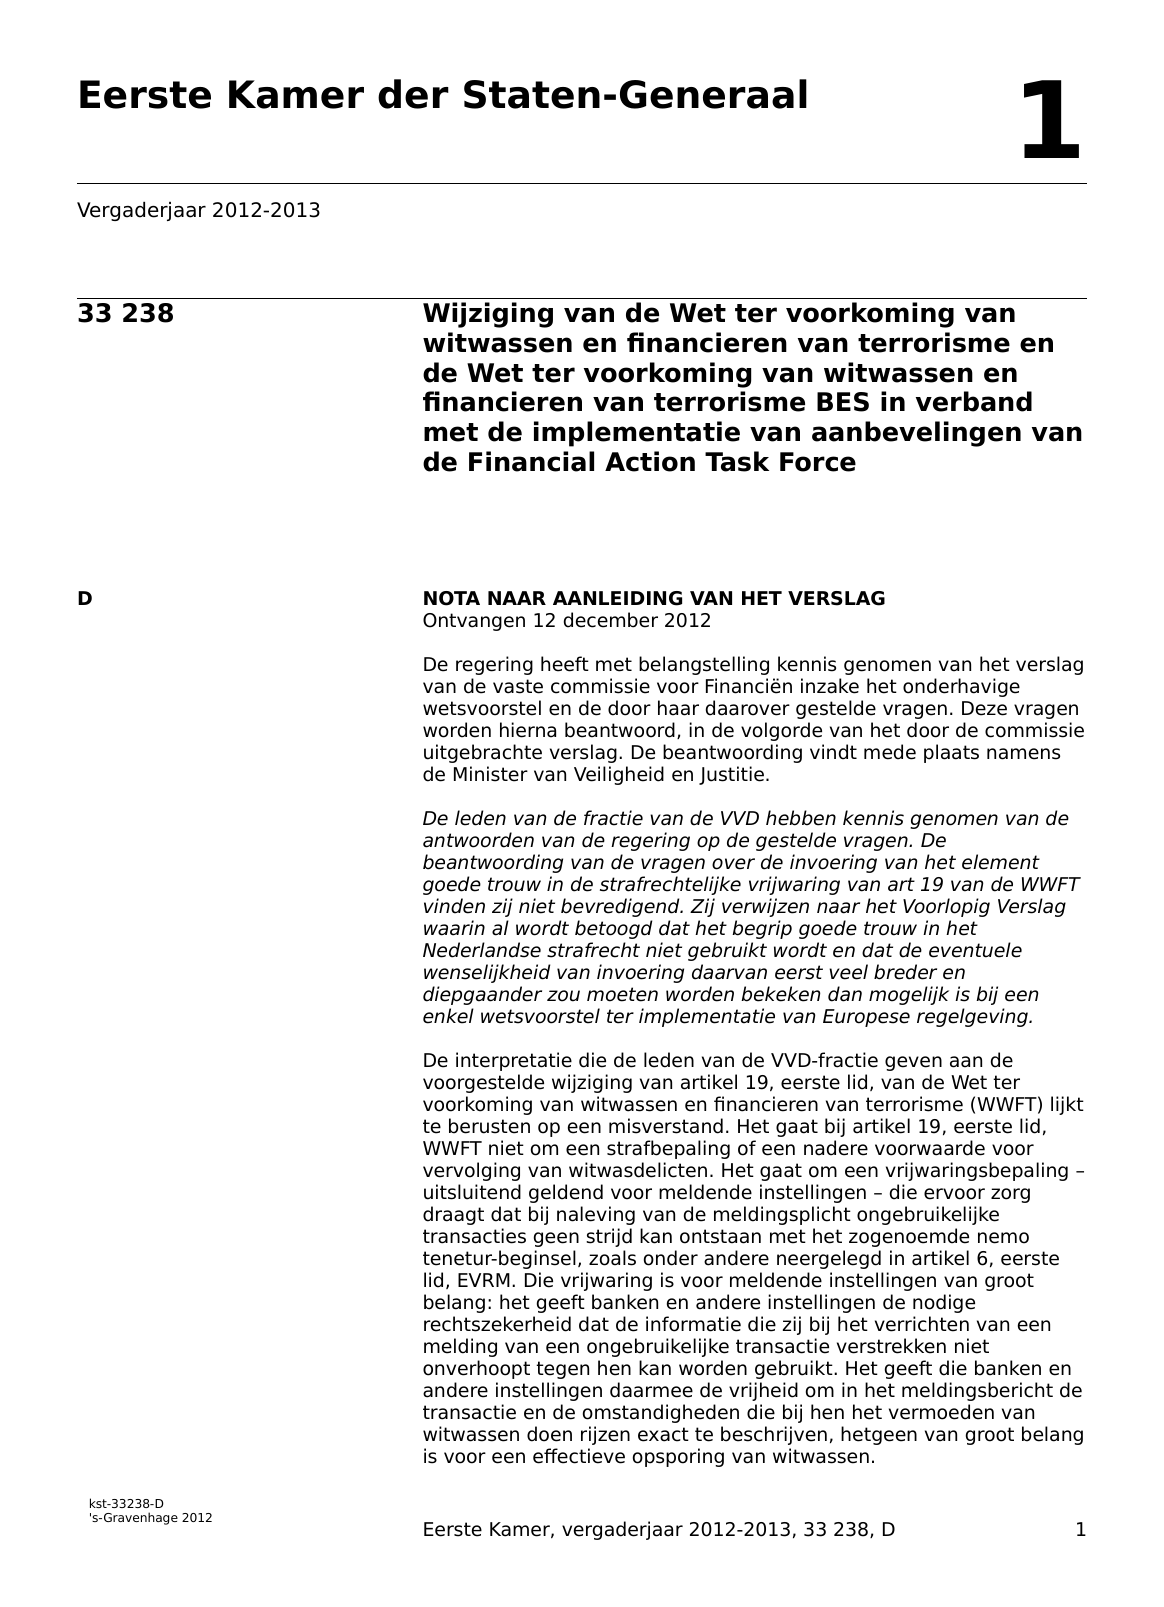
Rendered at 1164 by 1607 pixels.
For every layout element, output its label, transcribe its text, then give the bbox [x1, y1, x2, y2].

table_header 1 [886, 59, 1087, 183]
text 's-Gravenhage 2012 [88, 1511, 323, 1525]
subtitle D NOTA NAAR AANLEIDING VAN HET VERSLAG [77, 588, 1087, 610]
text De interpretatie die de leden van de VVD-fractie geven aan de voorgestelde wijziging van artikel 19, eerste lid, van de Wet ter voorkoming van witwassen en financieren van terrorisme (WWFT) lijkt te berusten op een misverstand. Het gaat bij artikel 19, eerste lid, WWFT niet om een strafbepaling of een nadere voorwaarde voor vervolging van witwasdelicten. Het gaat om een vrijwaringsbepaling – uitsluitend geldend voor meldende instellingen – die ervoor zorg draagt dat bij naleving van de meldingsplicht ongebruikelijke transacties geen strijd kan ontstaan met het zogenoemde nemo tenetur-beginsel, zoals onder andere neergelegd in artikel 6, eerste lid, EVRM. Die vrijwaring is voor meldende instellingen van groot belang: het geeft banken en andere instellingen de nodige rechtszekerheid dat de informatie die zij bij het verrichten van een melding van een ongebruikelijke transactie verstrekken niet onverhoopt tegen hen kan worden gebruikt. Het geeft die banken en andere instellingen daarmee de vrijheid om in het meldingsbericht de transactie en de omstandigheden die bij hen het vermoeden van witwassen doen rijzen exact te beschrijven, hetgeen van groot belang is voor een effectieve opsporing van witwassen. [422, 1050, 1087, 1468]
table_cell Vergaderjaar 2012-2013 [77, 184, 1087, 298]
subtitle 33 238 Wijziging van de Wet ter voorkoming van witwassen en financieren van terrorisme en de Wet ter voorkoming van witwassen en financieren van terrorisme BES in verband met de implementatie van aanbevelingen van de Financial Action Task Force [77, 299, 1087, 477]
text De regering heeft met belangstelling kennis genomen van het verslag van de vaste commissie voor Financiën inzake het onderhavige wetsvoorstel en de door haar daarover gestelde vragen. Deze vragen worden hierna beantwoord, in de volgorde van het door de commissie uitgebrachte verslag. De beantwoording vindt mede plaats namens de Minister van Veiligheid en Justitie. [422, 654, 1087, 786]
table_header Eerste Kamer der Staten-Generaal [77, 59, 886, 183]
text kst-33238-D [88, 1497, 323, 1511]
text De leden van de fractie van de VVD hebben kennis genomen van de antwoorden van de regering op de gestelde vragen. De beantwoording van de vragen over de invoering van het element goede trouw in de strafrechtelijke vrijwaring van art 19 van de WWFT vinden zij niet bevredigend. Zij verwijzen naar het Voorlopig Verslag waarin al wordt betoogd dat het begrip goede trouw in het Nederlandse strafrecht niet gebruikt wordt en dat de eventuele wenselijkheid van invoering daarvan eerst veel breder en diepgaander zou moeten worden bekeken dan mogelijk is bij een enkel wetsvoorstel ter implementatie van Europese regelgeving. [422, 808, 1087, 1028]
text Ontvangen 12 december 2012 [422, 610, 1087, 632]
